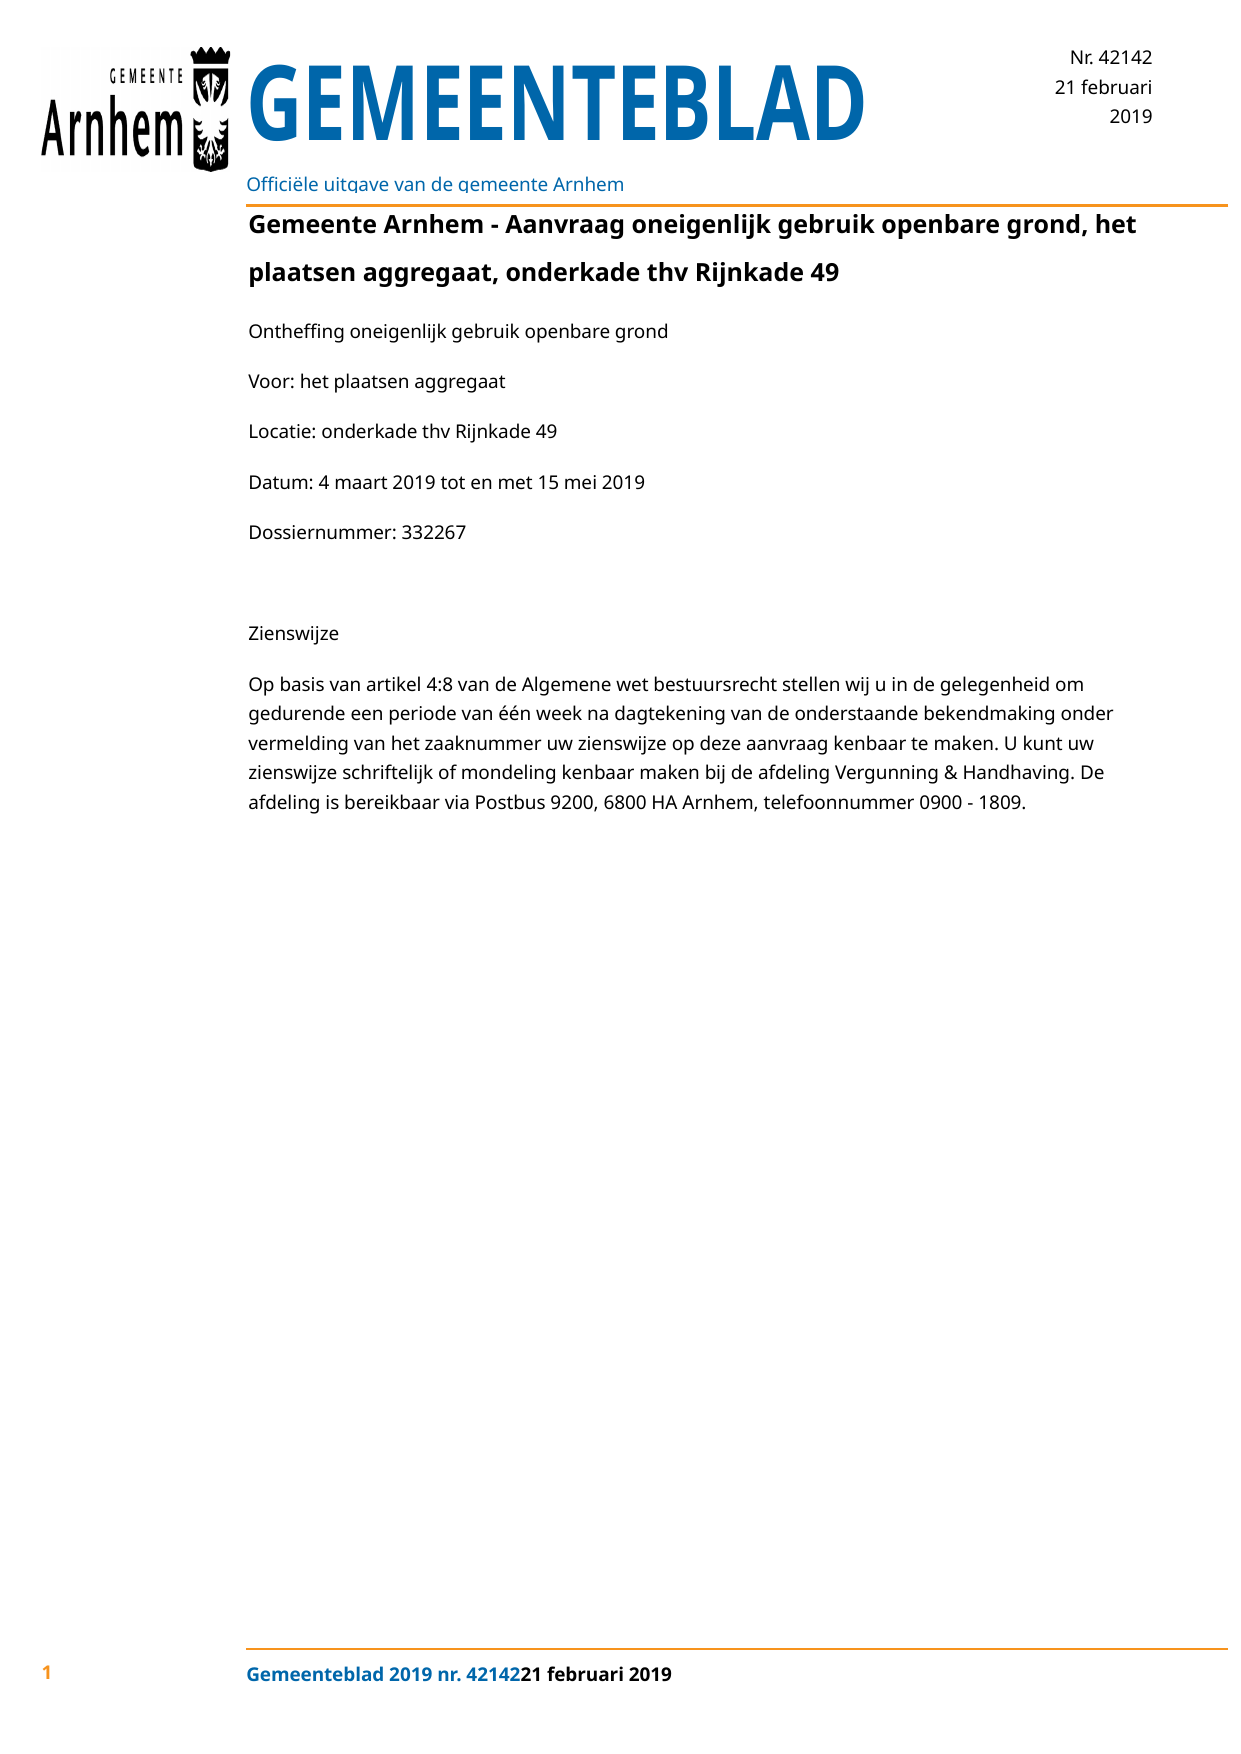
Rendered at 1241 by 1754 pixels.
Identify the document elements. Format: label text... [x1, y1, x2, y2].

text Ontheffing oneigenlijk gebruik openbare grond [248, 318, 1152, 344]
text Locatie: onderkade thv Rijnkade 49 [248, 419, 1152, 444]
text Voor: het plaatsen aggregaat [248, 368, 1152, 394]
text Op basis van artikel 4:8 van de Algemene wet bestuursrecht stellen wij u in de gelegenheid om gedurende een periode van één week na dagtekening van de onderstaande bekendmaking onder vermelding van het zaaknummer uw zienswijze op deze aanvraag kenbaar te maken. U kunt uw zienswijze schriftelijk of mondeling kenbaar maken bij de afdeling Vergunning & Handhaving. De afdeling is bereikbaar via Postbus 9200, 6800 HA Arnhem, telefoonnummer 0900 - 1809. [248, 671, 1152, 815]
picture [41, 47, 231, 172]
text Dossiernummer: 332267 [248, 519, 1152, 545]
text Zienswijze [248, 620, 1152, 646]
text Gemeente Arnhem - Aanvraag oneigenlijk gebruik openbare grond, het plaatsen aggregaat, onderkade thv Rijnkade 49 [248, 207, 1152, 288]
text Datum: 4 maart 2019 tot en met 15 mei 2019 [248, 469, 1152, 495]
